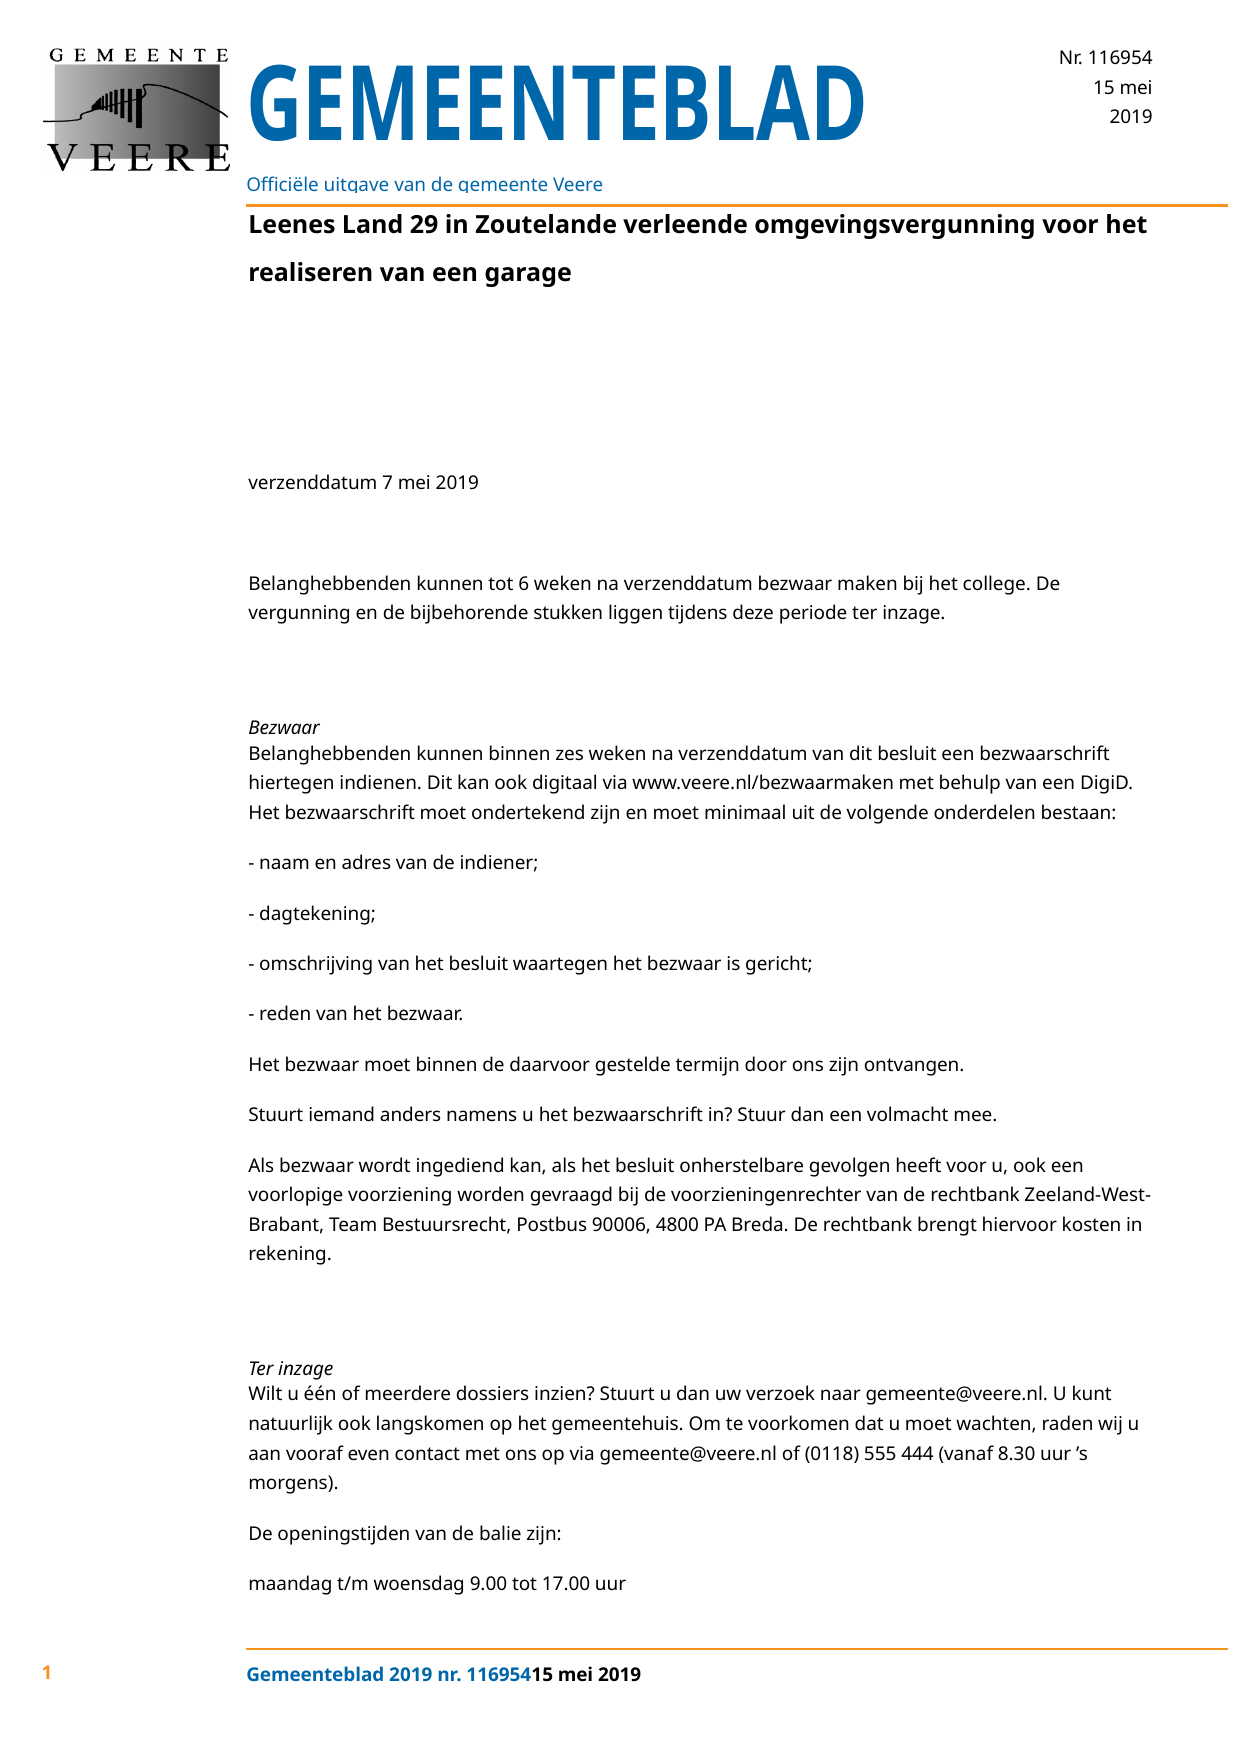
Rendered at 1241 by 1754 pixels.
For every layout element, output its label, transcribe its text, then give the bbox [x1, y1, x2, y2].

text Wilt u één of meerdere dossiers inzien? Stuurt u dan uw verzoek naar gemeente@veere.nl. U kunt natuurlijk ook langskomen op het gemeentehuis. Om te voorkomen dat u moet wachten, raden wij u aan vooraf even contact met ons op via gemeente@veere.nl of (0118) 555 444 (vanaf 8.30 uur ’s morgens). [248, 1381, 1152, 1495]
text Bezwaar [248, 714, 1152, 740]
text verzenddatum 7 mei 2019 [248, 469, 1152, 495]
text De openingstijden van de balie zijn: [248, 1520, 1152, 1546]
text Het bezwaar moet binnen de daarvoor gestelde termijn door ons zijn ontvangen. [248, 1051, 1152, 1077]
text Belanghebbenden kunnen tot 6 weken na verzenddatum bezwaar maken bij het college. De vergunning en de bijbehorende stukken liggen tijdens deze periode ter inzage. [248, 570, 1152, 625]
text - dagtekening; [248, 900, 1152, 925]
text Ter inzage [248, 1355, 1152, 1381]
text maandag t/m woensdag 9.00 tot 17.00 uur [248, 1570, 1152, 1596]
text - naam en adres van de indiener; [248, 849, 1152, 875]
text Leenes Land 29 in Zoutelande verleende omgevingsvergunning voor het realiseren van een garage [248, 207, 1152, 288]
text Stuurt iemand anders namens u het bezwaarschrift in? Stuur dan een volmacht mee. [248, 1101, 1152, 1127]
text - omschrijving van het besluit waartegen het bezwaar is gericht; [248, 950, 1152, 976]
picture [41, 47, 231, 172]
text - reden van het bezwaar. [248, 1001, 1152, 1026]
text Als bezwaar wordt ingediend kan, als het besluit onherstelbare gevolgen heeft voor u, ook een voorlopige voorziening worden gevraagd bij de voorzieningenrechter van de rechtbank Zeeland-West-Brabant, Team Bestuursrecht, Postbus 90006, 4800 PA Breda. De rechtbank brengt hiervoor kosten in rekening. [248, 1152, 1152, 1266]
text Belanghebbenden kunnen binnen zes weken na verzenddatum van dit besluit een bezwaarschrift hiertegen indienen. Dit kan ook digitaal via www.veere.nl/bezwaarmaken met behulp van een DigiD. Het bezwaarschrift moet ondertekend zijn en moet minimaal uit de volgende onderdelen bestaan: [248, 740, 1152, 824]
